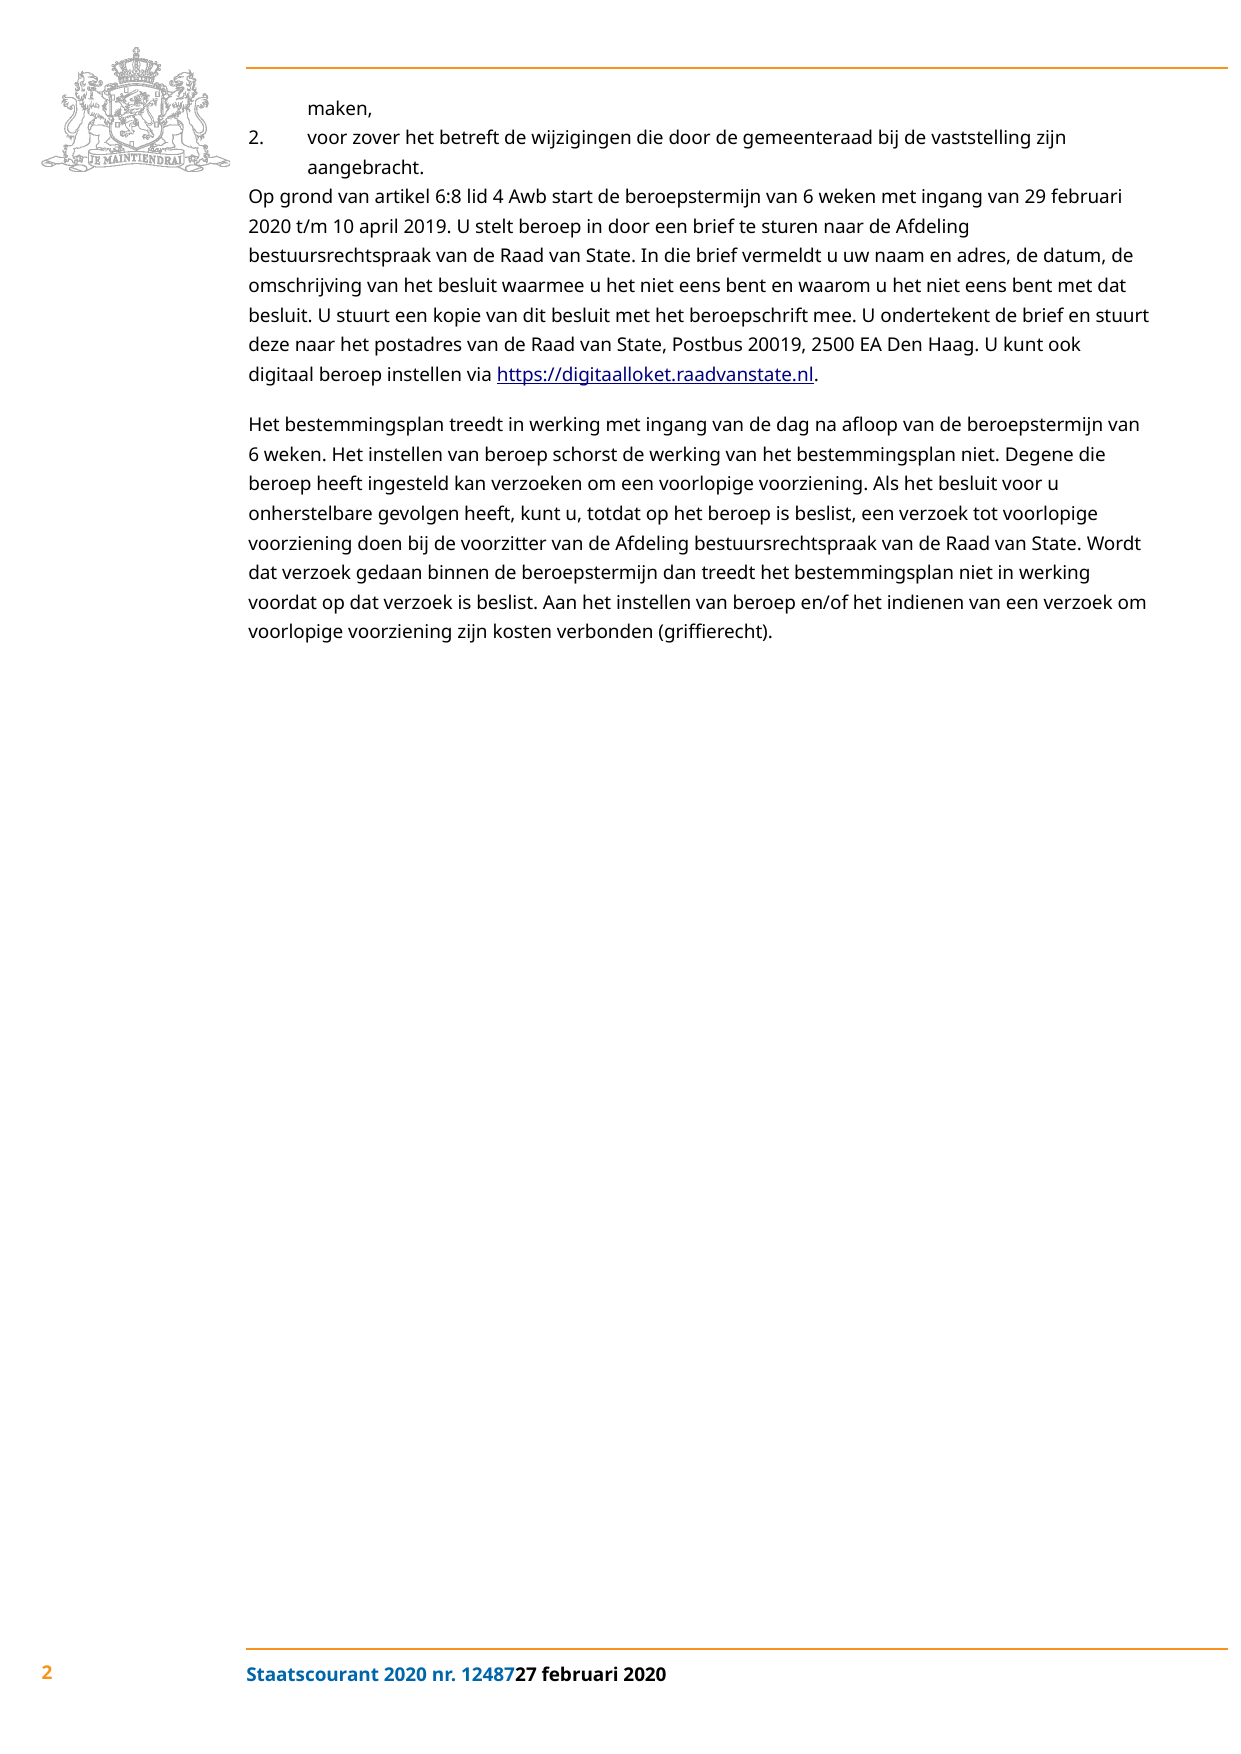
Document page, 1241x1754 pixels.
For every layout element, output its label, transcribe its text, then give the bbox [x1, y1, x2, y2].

list maken, [248, 95, 1152, 121]
list voor zover het betreft de wijzigingen die door de gemeenteraad bij de vaststelling zijn aangebracht. [248, 124, 1152, 180]
text Op grond van artikel 6:8 lid 4 Awb start de beroepstermijn van 6 weken met ingang van 29 februari 2020 t/m 10 april 2019. U stelt beroep in door een brief te sturen naar de Afdeling bestuursrechtspraak van de Raad van State. In die brief vermeldt u uw naam en adres, de datum, de omschrijving van het besluit waarmee u het niet eens bent en waarom u het niet eens bent met dat besluit. U stuurt een kopie van dit besluit met het beroepschrift mee. U ondertekent de brief en stuurt deze naar het postadres van de Raad van State, Postbus 20019, 2500 EA Den Haag. U kunt ook digitaal beroep instellen via https://digitaalloket.raadvanstate.nl. [248, 183, 1152, 387]
picture [41, 47, 231, 172]
text Het bestemmingsplan treedt in werking met ingang van de dag na afloop van de beroepstermijn van 6 weken. Het instellen van beroep schorst de werking van het bestemmingsplan niet. Degene die beroep heeft ingesteld kan verzoeken om een voorlopige voorziening. Als het besluit voor u onherstelbare gevolgen heeft, kunt u, totdat op het beroep is beslist, een verzoek tot voorlopige voorziening doen bij de voorzitter van de Afdeling bestuursrechtspraak van de Raad van State. Wordt dat verzoek gedaan binnen de beroepstermijn dan treedt het bestemmingsplan niet in werking voordat op dat verzoek is beslist. Aan het instellen van beroep en/of het indienen van een verzoek om voorlopige voorziening zijn kosten verbonden (griffierecht). [248, 411, 1152, 644]
